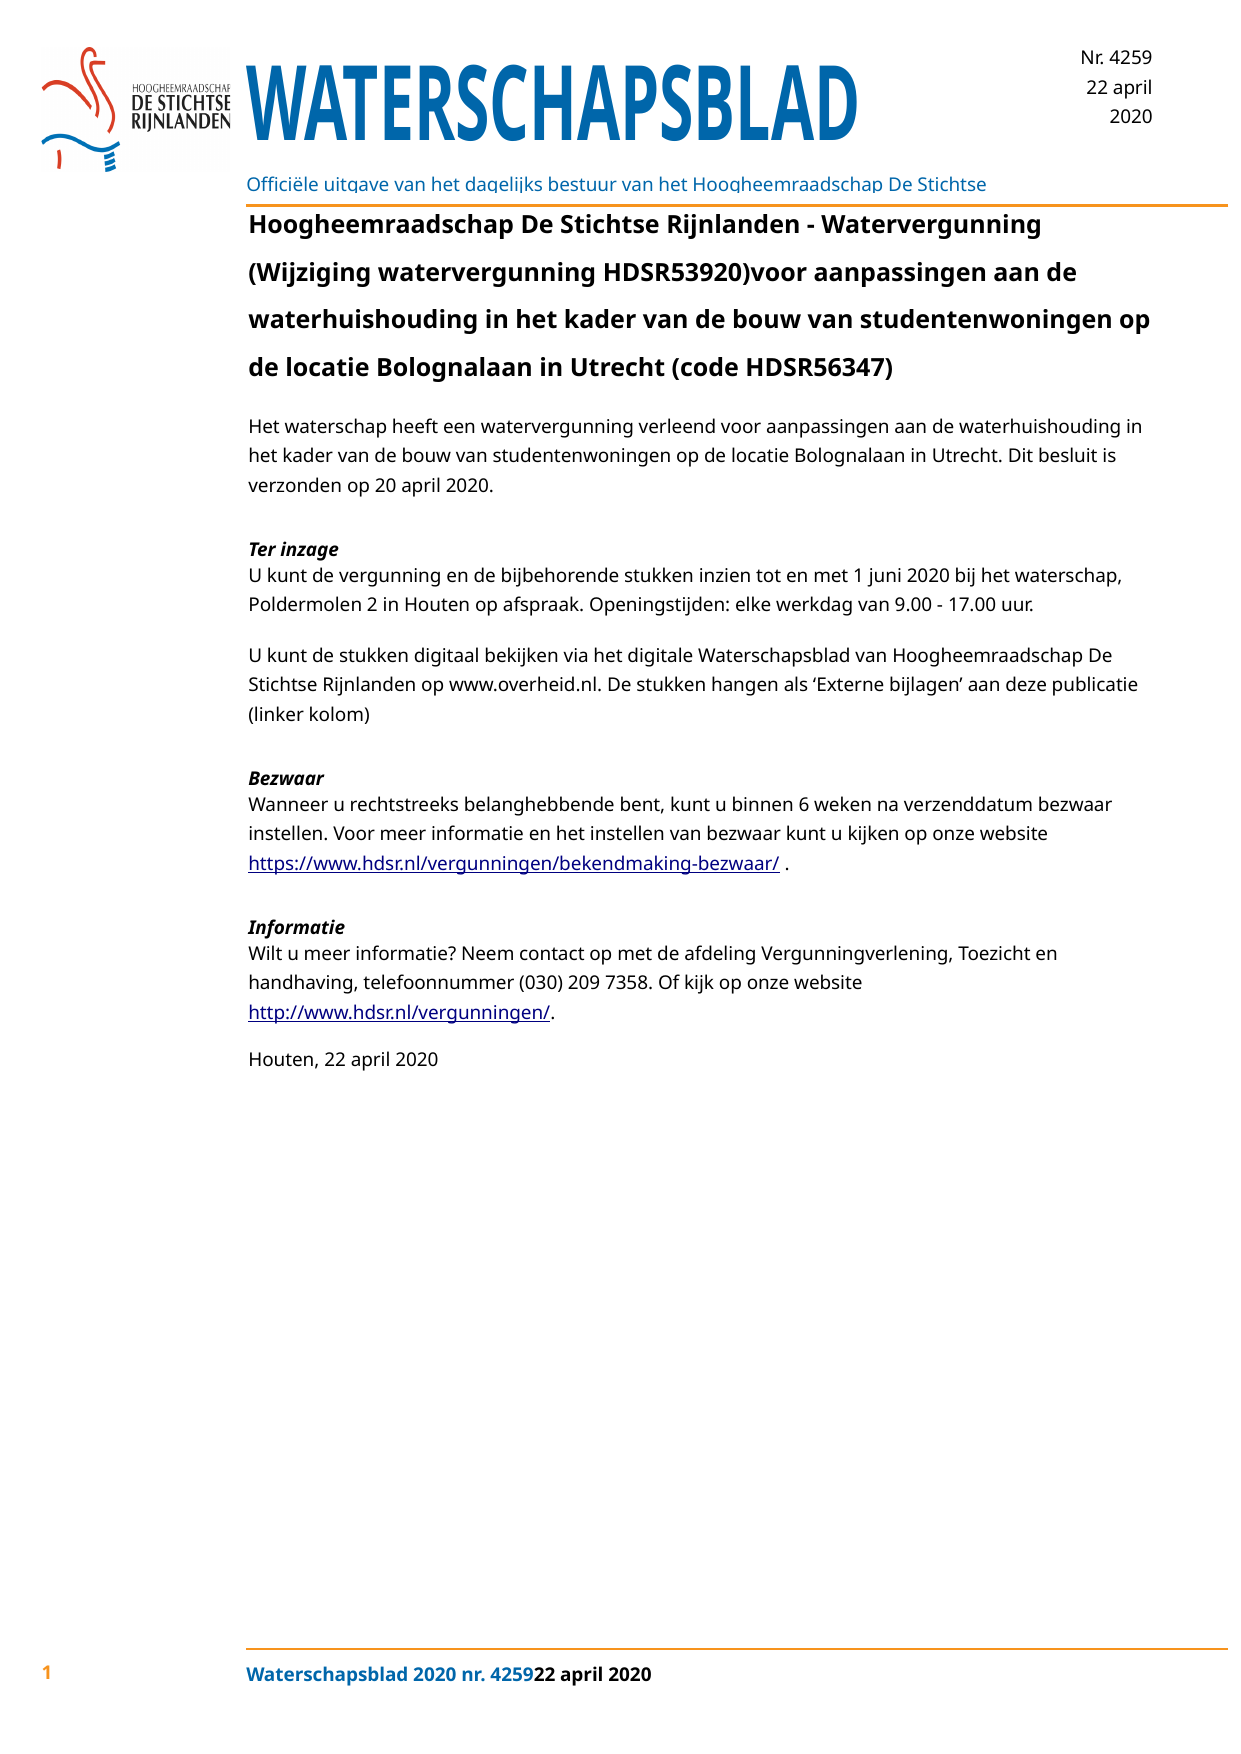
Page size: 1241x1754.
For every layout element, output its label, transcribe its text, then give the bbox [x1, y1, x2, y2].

text Ter inzage [248, 536, 1152, 562]
picture [41, 47, 231, 172]
text U kunt de stukken digitaal bekijken via het digitale Waterschapsblad van Hoogheemraadschap De Stichtse Rijnlanden op www.overheid.nl. De stukken hangen als ‘Externe bijlagen’ aan deze publicatie (linker kolom) [248, 642, 1152, 727]
text Het waterschap heeft een watervergunning verleend voor aanpassingen aan de waterhuishouding in het kader van de bouw van studentenwoningen op de locatie Bolognalaan in Utrecht. Dit besluit is verzonden op 20 april 2020. [248, 413, 1152, 498]
text U kunt de vergunning en de bijbehorende stukken inzien tot en met 1 juni 2020 bij het waterschap, Poldermolen 2 in Houten op afspraak. Openingstijden: elke werkdag van 9.00 - 17.00 uur. [248, 562, 1152, 617]
text Informatie [248, 914, 1152, 940]
text Wanneer u rechtstreeks belanghebbende bent, kunt u binnen 6 weken na verzenddatum bezwaar instellen. Voor meer informatie en het instellen van bezwaar kunt u kijken op onze website https://www.hdsr.nl/vergunningen/bekendmaking-bezwaar/ . [248, 791, 1152, 876]
text Hoogheemraadschap De Stichtse Rijnlanden - Watervergunning (Wijziging watervergunning HDSR53920)voor aanpassingen aan de waterhuishouding in het kader van de bouw van studentenwoningen op de locatie Bolognalaan in Utrecht (code HDSR56347) [248, 207, 1152, 384]
text Houten, 22 april 2020 [248, 1047, 1152, 1072]
text Wilt u meer informatie? Neem contact op met de afdeling Vergunningverlening, Toezicht en handhaving, telefoonnummer (030) 209 7358. Of kijk op onze website http://www.hdsr.nl/vergunningen/. [248, 940, 1152, 1024]
text Bezwaar [248, 765, 1152, 791]
